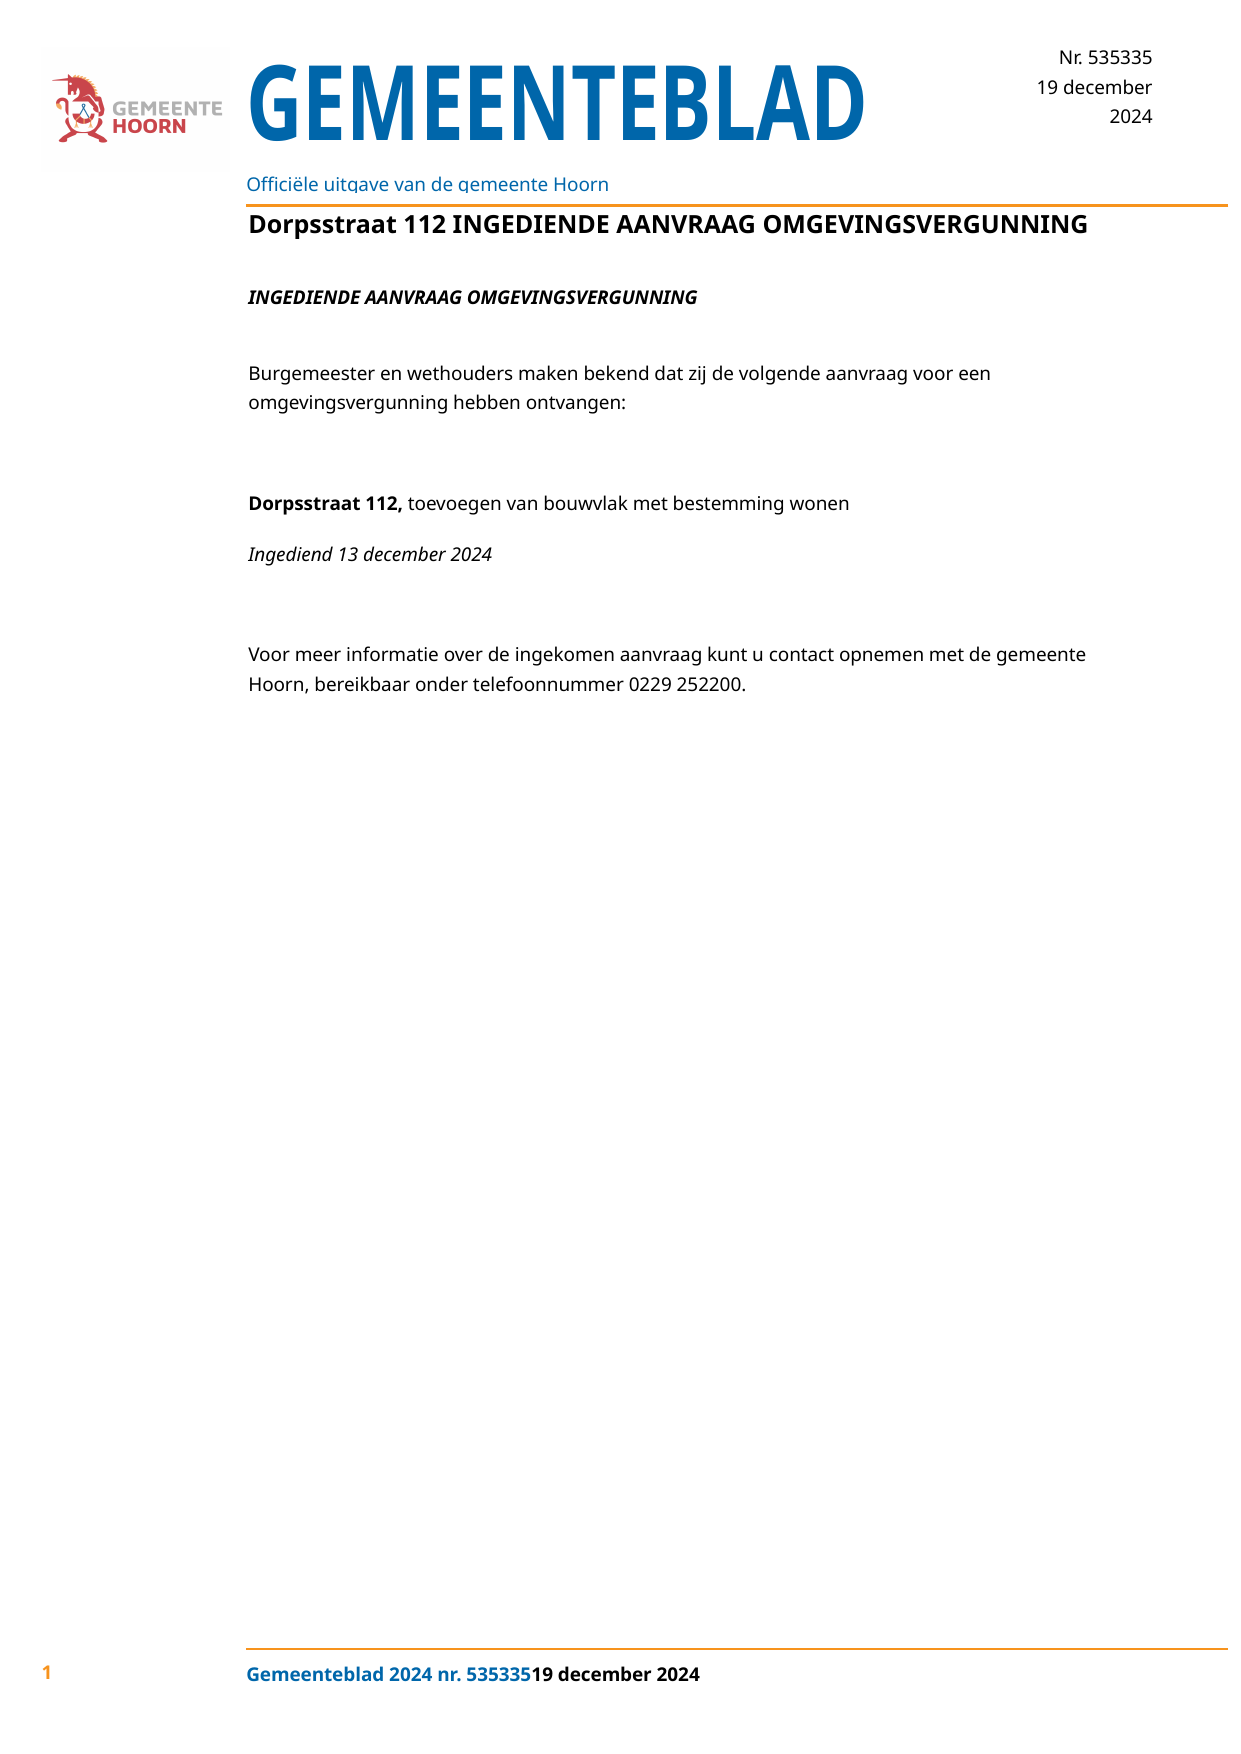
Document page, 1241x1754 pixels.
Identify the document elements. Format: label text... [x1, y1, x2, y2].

text INGEDIENDE AANVRAAG OMGEVINGSVERGUNNING [248, 284, 1152, 309]
picture [41, 47, 231, 172]
text Dorpsstraat 112 INGEDIENDE AANVRAAG OMGEVINGSVERGUNNING [248, 207, 1152, 241]
text Ingediend 13 december 2024 [248, 541, 1152, 567]
text Voor meer informatie over de ingekomen aanvraag kunt u contact opnemen met de gemeente Hoorn, bereikbaar onder telefoonnummer 0229 252200. [248, 642, 1152, 697]
text Burgemeester en wethouders maken bekend dat zij de volgende aanvraag voor een omgevingsvergunning hebben ontvangen: [248, 360, 1152, 415]
text Dorpsstraat 112, toevoegen van bouwvlak met bestemming wonen [248, 490, 1152, 516]
